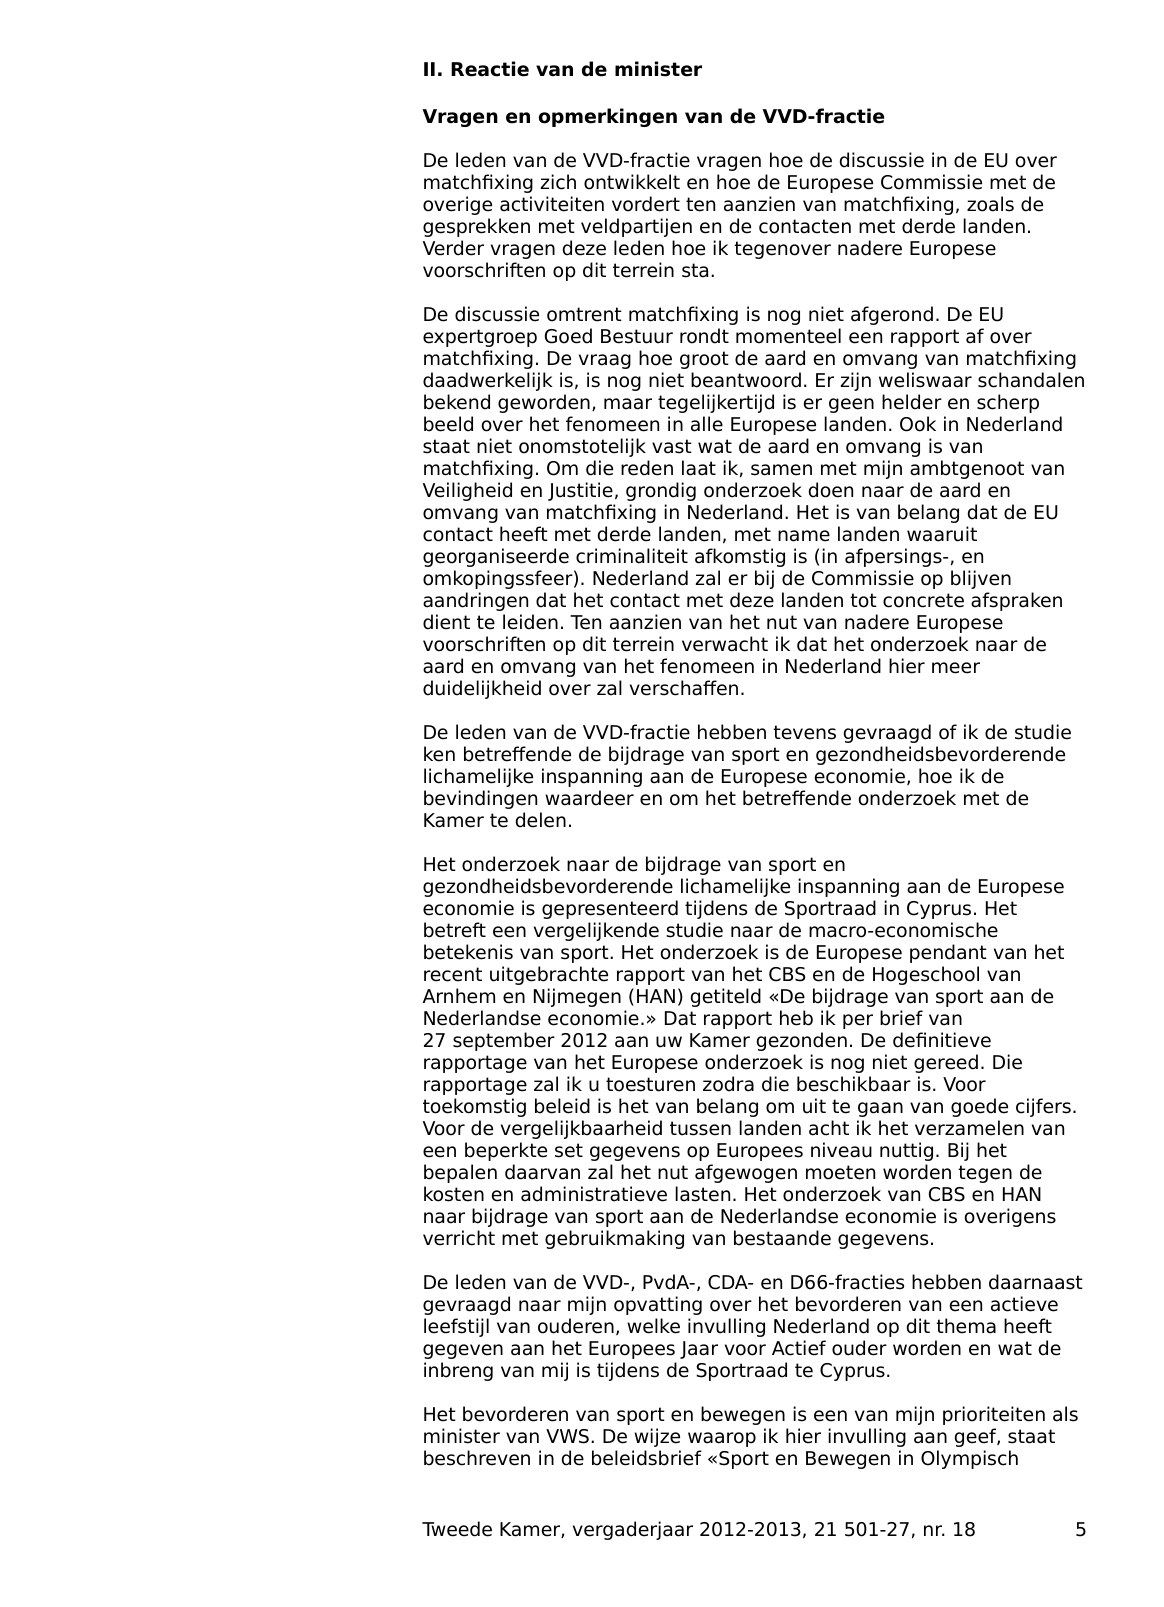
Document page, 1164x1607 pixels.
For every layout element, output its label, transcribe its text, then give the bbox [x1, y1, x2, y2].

subtitle Vragen en opmerkingen van de VVD-fractie [422, 106, 1087, 128]
text Het onderzoek naar de bijdrage van sport en gezondheidsbevorderende lichamelijke inspanning aan de Europese economie is gepresenteerd tijdens de Sportraad in Cyprus. Het betreft een vergelijkende studie naar de macro-economische betekenis van sport. Het onderzoek is de Europese pendant van het recent uitgebrachte rapport van het CBS en de Hogeschool van Arnhem en Nijmegen (HAN) getiteld «De bijdrage van sport aan de Nederlandse economie.» Dat rapport heb ik per brief van 27 september 2012 aan uw Kamer gezonden. De definitieve rapportage van het Europese onderzoek is nog niet gereed. Die rapportage zal ik u toesturen zodra die beschikbaar is. Voor toekomstig beleid is het van belang om uit te gaan van goede cijfers. Voor de vergelijkbaarheid tussen landen acht ik het verzamelen van een beperkte set gegevens op Europees niveau nuttig. Bij het bepalen daarvan zal het nut afgewogen moeten worden tegen de kosten en administratieve lasten. Het onderzoek van CBS en HAN naar bijdrage van sport aan de Nederlandse economie is overigens verricht met gebruikmaking van bestaande gegevens. [422, 854, 1087, 1250]
subtitle II. Reactie van de minister [422, 59, 1087, 81]
text De leden van de VVD-fractie vragen hoe de discussie in de EU over matchfixing zich ontwikkelt en hoe de Europese Commissie met de overige activiteiten vordert ten aanzien van matchfixing, zoals de gesprekken met veldpartijen en de contacten met derde landen. Verder vragen deze leden hoe ik tegenover nadere Europese voorschriften op dit terrein sta. [422, 150, 1087, 282]
text De discussie omtrent matchfixing is nog niet afgerond. De EU expertgroep Goed Bestuur rondt momenteel een rapport af over matchfixing. De vraag hoe groot de aard en omvang van matchfixing daadwerkelijk is, is nog niet beantwoord. Er zijn weliswaar schandalen bekend geworden, maar tegelijkertijd is er geen helder en scherp beeld over het fenomeen in alle Europese landen. Ook in Nederland staat niet onomstotelijk vast wat de aard en omvang is van matchfixing. Om die reden laat ik, samen met mijn ambtgenoot van Veiligheid en Justitie, grondig onderzoek doen naar de aard en omvang van matchfixing in Nederland. Het is van belang dat de EU contact heeft met derde landen, met name landen waaruit georganiseerde criminaliteit afkomstig is (in afpersings-, en omkopingssfeer). Nederland zal er bij de Commissie op blijven aandringen dat het contact met deze landen tot concrete afspraken dient te leiden. Ten aanzien van het nut van nadere Europese voorschriften op dit terrein verwacht ik dat het onderzoek naar de aard en omvang van het fenomeen in Nederland hier meer duidelijkheid over zal verschaffen. [422, 304, 1087, 700]
text Het bevorderen van sport en bewegen is een van mijn prioriteiten als minister van VWS. De wijze waarop ik hier invulling aan geef, staat beschreven in de beleidsbrief «Sport en Bewegen in Olympisch [422, 1404, 1087, 1470]
text De leden van de VVD-, PvdA-, CDA- en D66-fracties hebben daarnaast gevraagd naar mijn opvatting over het bevorderen van een actieve leefstijl van ouderen, welke invulling Nederland op dit thema heeft gegeven aan het Europees Jaar voor Actief ouder worden en wat de inbreng van mij is tijdens de Sportraad te Cyprus. [422, 1272, 1087, 1382]
text De leden van de VVD-fractie hebben tevens gevraagd of ik de studie ken betreffende de bijdrage van sport en gezondheidsbevorderende lichamelijke inspanning aan de Europese economie, hoe ik de bevindingen waardeer en om het betreffende onderzoek met de Kamer te delen. [422, 722, 1087, 832]
